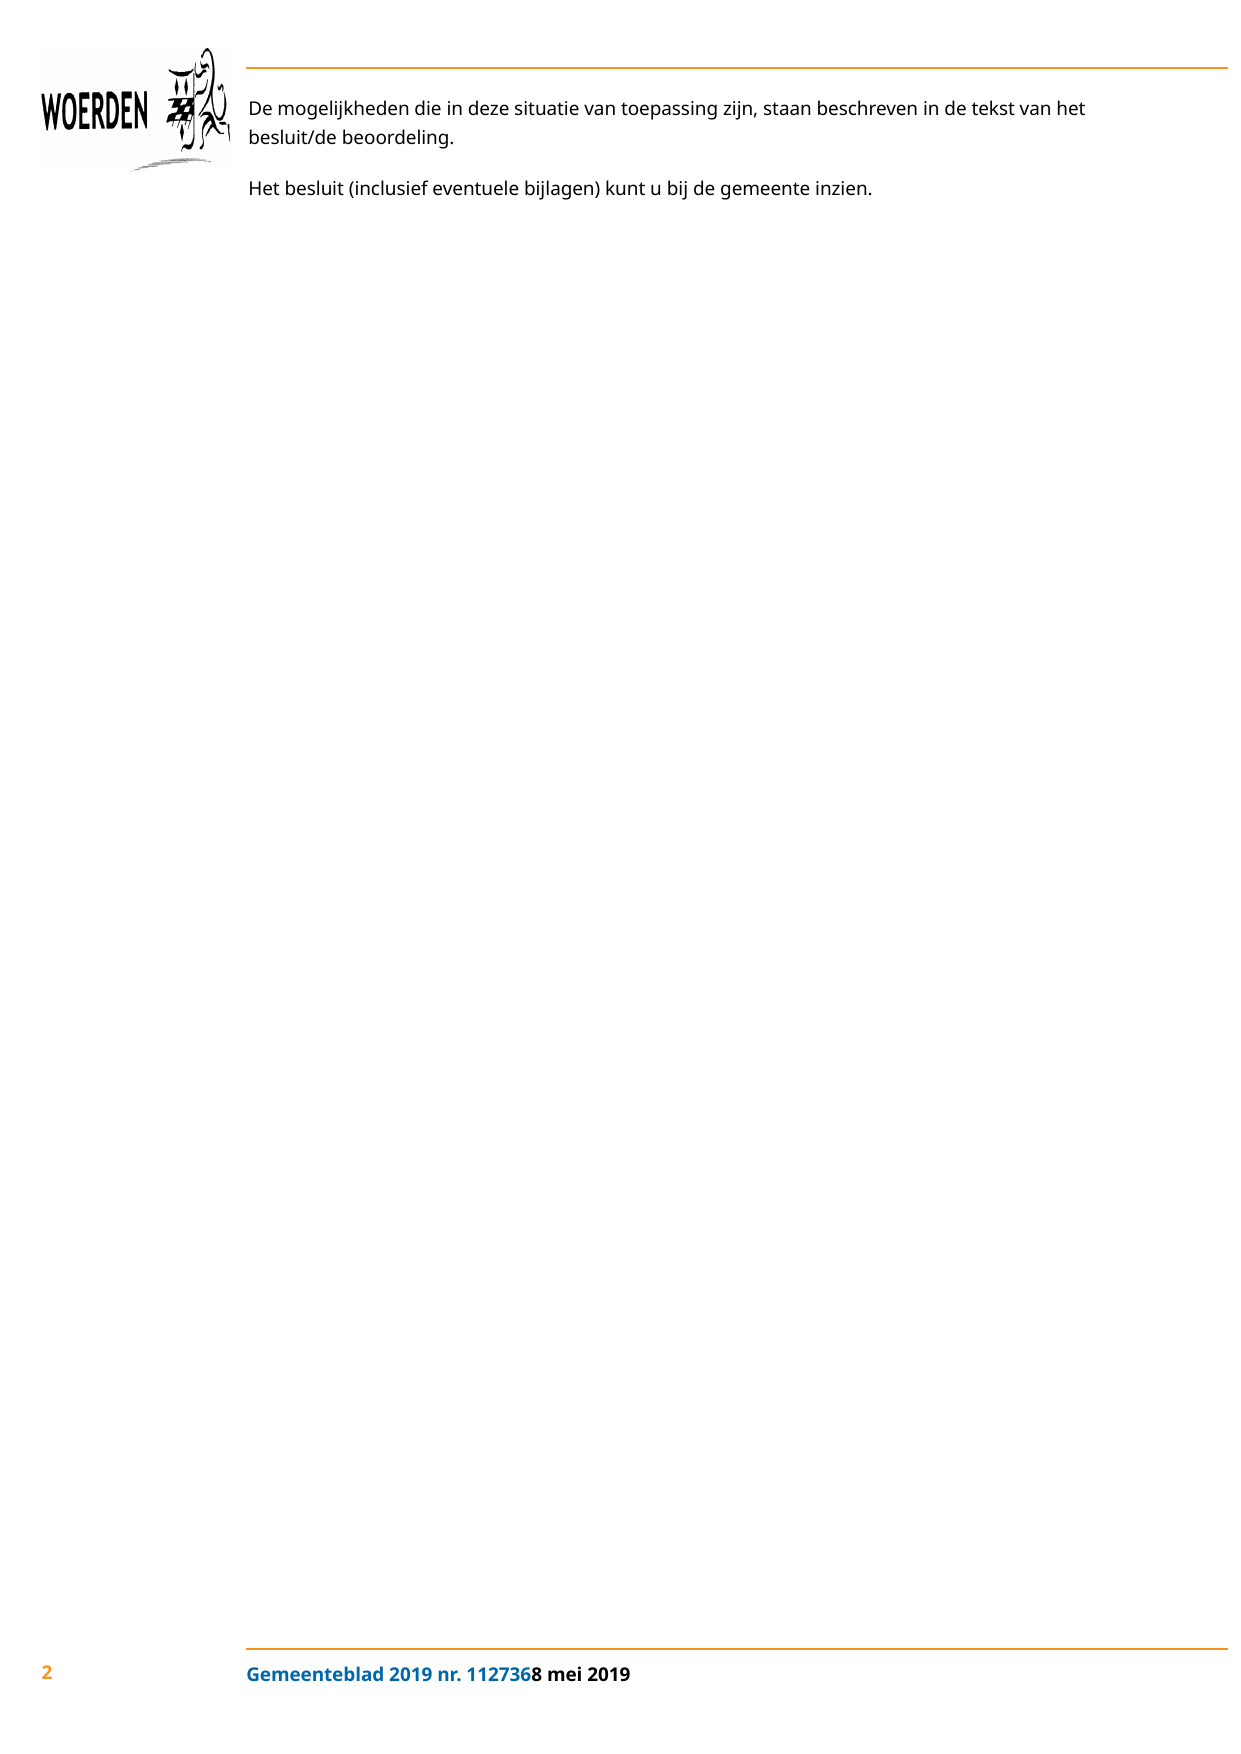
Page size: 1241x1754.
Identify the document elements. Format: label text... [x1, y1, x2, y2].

picture [41, 47, 231, 172]
text Het besluit (inclusief eventuele bijlagen) kunt u bij de gemeente inzien. [248, 175, 1152, 201]
text De mogelijkheden die in deze situatie van toepassing zijn, staan beschreven in de tekst van het besluit/de beoordeling. [248, 95, 1152, 150]
